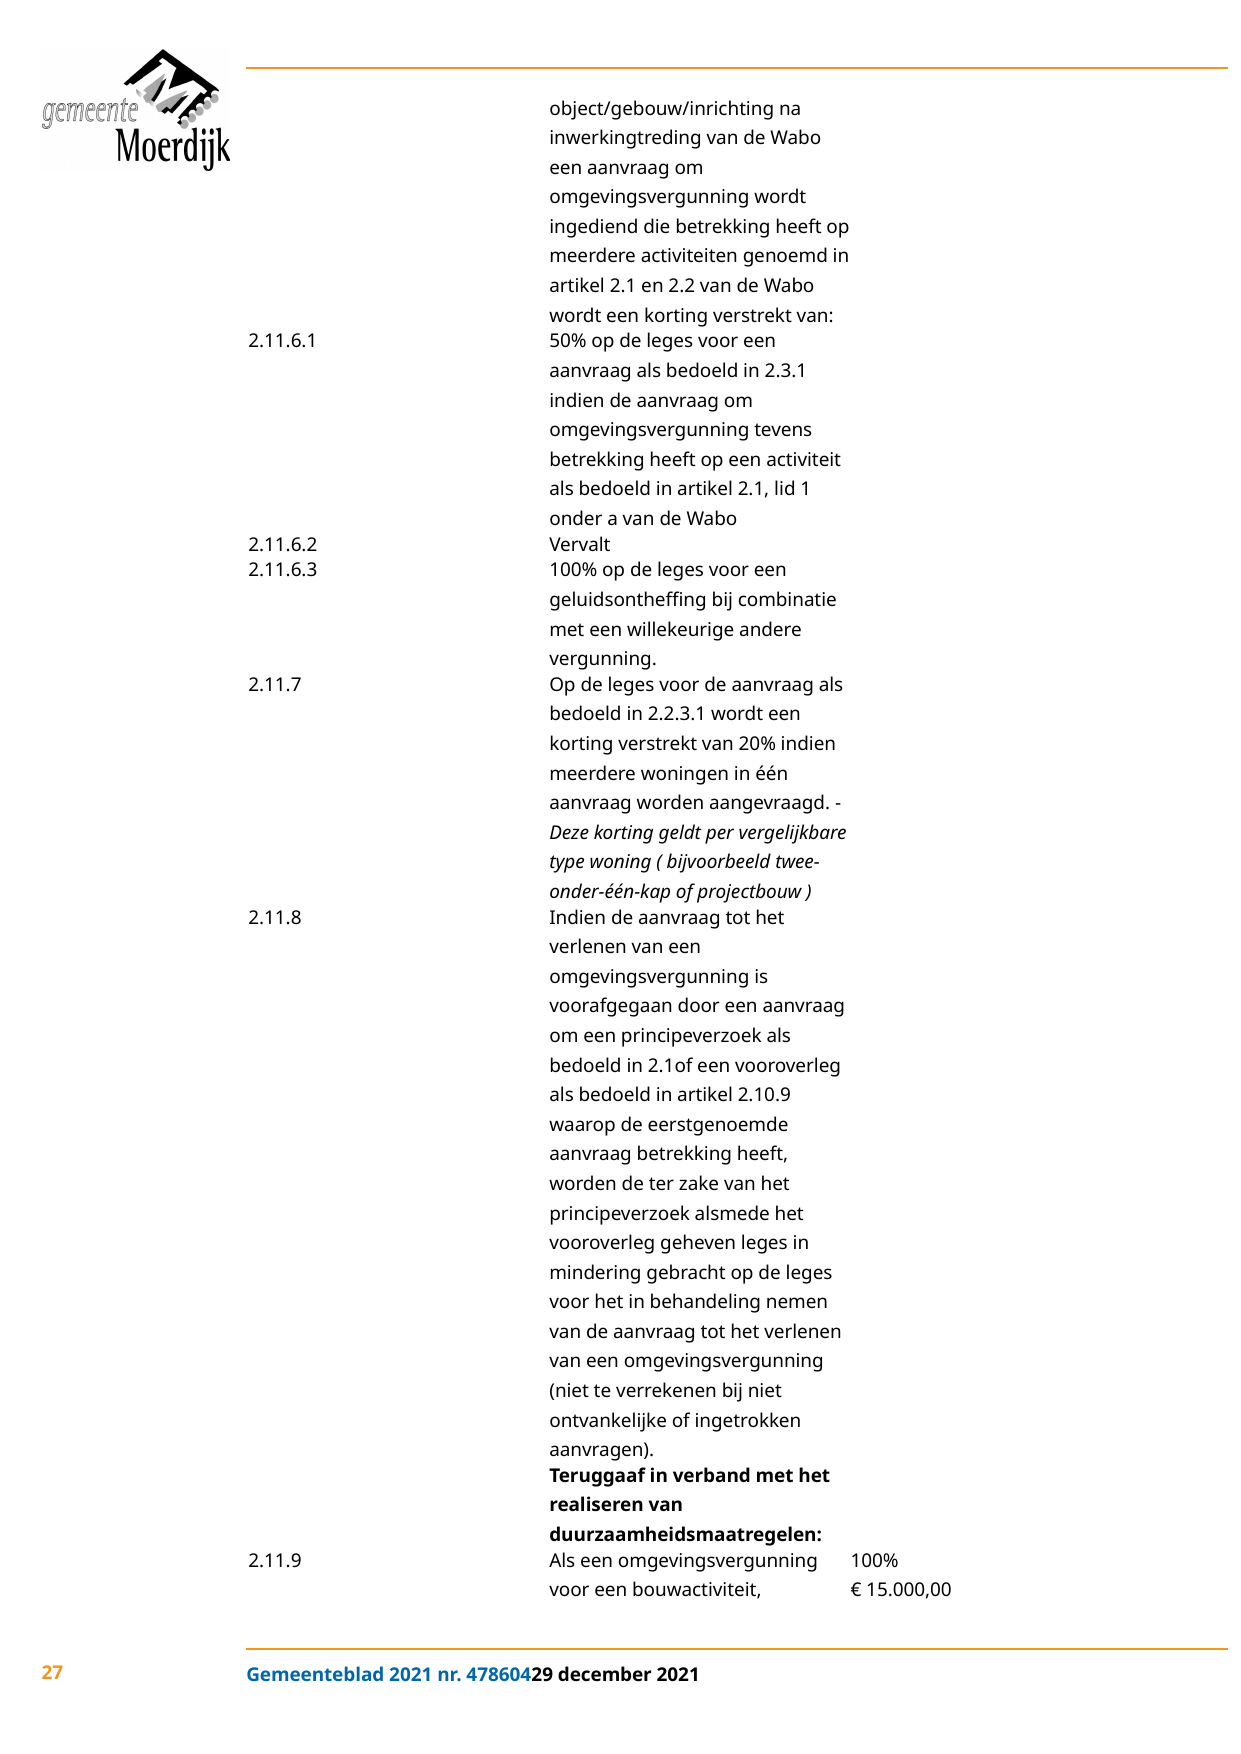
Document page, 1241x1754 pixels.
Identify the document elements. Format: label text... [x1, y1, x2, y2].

table_cell object/gebouw/inrichting na inwerkingtreding van de Wabo een aanvraag om omgevingsvergunning wordt ingediend die betrekking heeft op meerdere activiteiten genoemd in artikel 2.1 en 2.2 van de Wabo wordt een korting verstrekt van: [549, 95, 850, 328]
table_cell [850, 671, 1152, 904]
table_cell [850, 557, 1152, 671]
table_cell 2.11.6.1 [248, 328, 549, 531]
table_cell 2.11.6.3 [248, 557, 549, 671]
table_cell Op de leges voor de aanvraag als bedoeld in 2.2.3.1 wordt een korting verstrekt van 20% indien meerdere woningen in één aanvraag worden aangevraagd. - Deze korting geldt per vergelijkbare type woning ( bijvoorbeeld twee- onder-één-kap of projectbouw ) [549, 671, 850, 904]
picture [41, 47, 231, 172]
table_cell [248, 95, 549, 328]
table_cell [850, 531, 1152, 557]
table_cell [850, 328, 1152, 531]
table_cell 100% € 15.000,00 [850, 1547, 1152, 1602]
table_cell 100% op de leges voor een geluidsontheffing bij combinatie met een willekeurige andere vergunning. [549, 557, 850, 671]
table_cell [850, 1462, 1152, 1547]
table_cell [248, 1462, 549, 1547]
table_cell Vervalt [549, 531, 850, 557]
table_cell 2.11.8 [248, 904, 549, 1462]
table_cell 2.11.6.2 [248, 531, 549, 557]
table_cell Indien de aanvraag tot het verlenen van een omgevingsvergunning is voorafgegaan door een aanvraag om een principeverzoek als bedoeld in 2.1of een vooroverleg als bedoeld in artikel 2.10.9 waarop de eerstgenoemde aanvraag betrekking heeft, worden de ter zake van het principeverzoek alsmede het vooroverleg geheven leges in mindering gebracht op de leges voor het in behandeling nemen van de aanvraag tot het verlenen van een omgevingsvergunning (niet te verrekenen bij niet ontvankelijke of ingetrokken aanvragen). [549, 904, 850, 1462]
table_cell 50% op de leges voor een aanvraag als bedoeld in 2.3.1 indien de aanvraag om omgevingsvergunning tevens betrekking heeft op een activiteit als bedoeld in artikel 2.1, lid 1 onder a van de Wabo [549, 328, 850, 531]
table_cell 2.11.9 [248, 1547, 549, 1602]
table_cell [850, 904, 1152, 1462]
table_cell [850, 95, 1152, 328]
table_cell Als een omgevingsvergunning voor een bouwactiviteit, [549, 1547, 850, 1602]
table_cell Teruggaaf in verband met het realiseren van duurzaamheidsmaatregelen: [549, 1462, 850, 1547]
table_cell 2.11.7 [248, 671, 549, 904]
